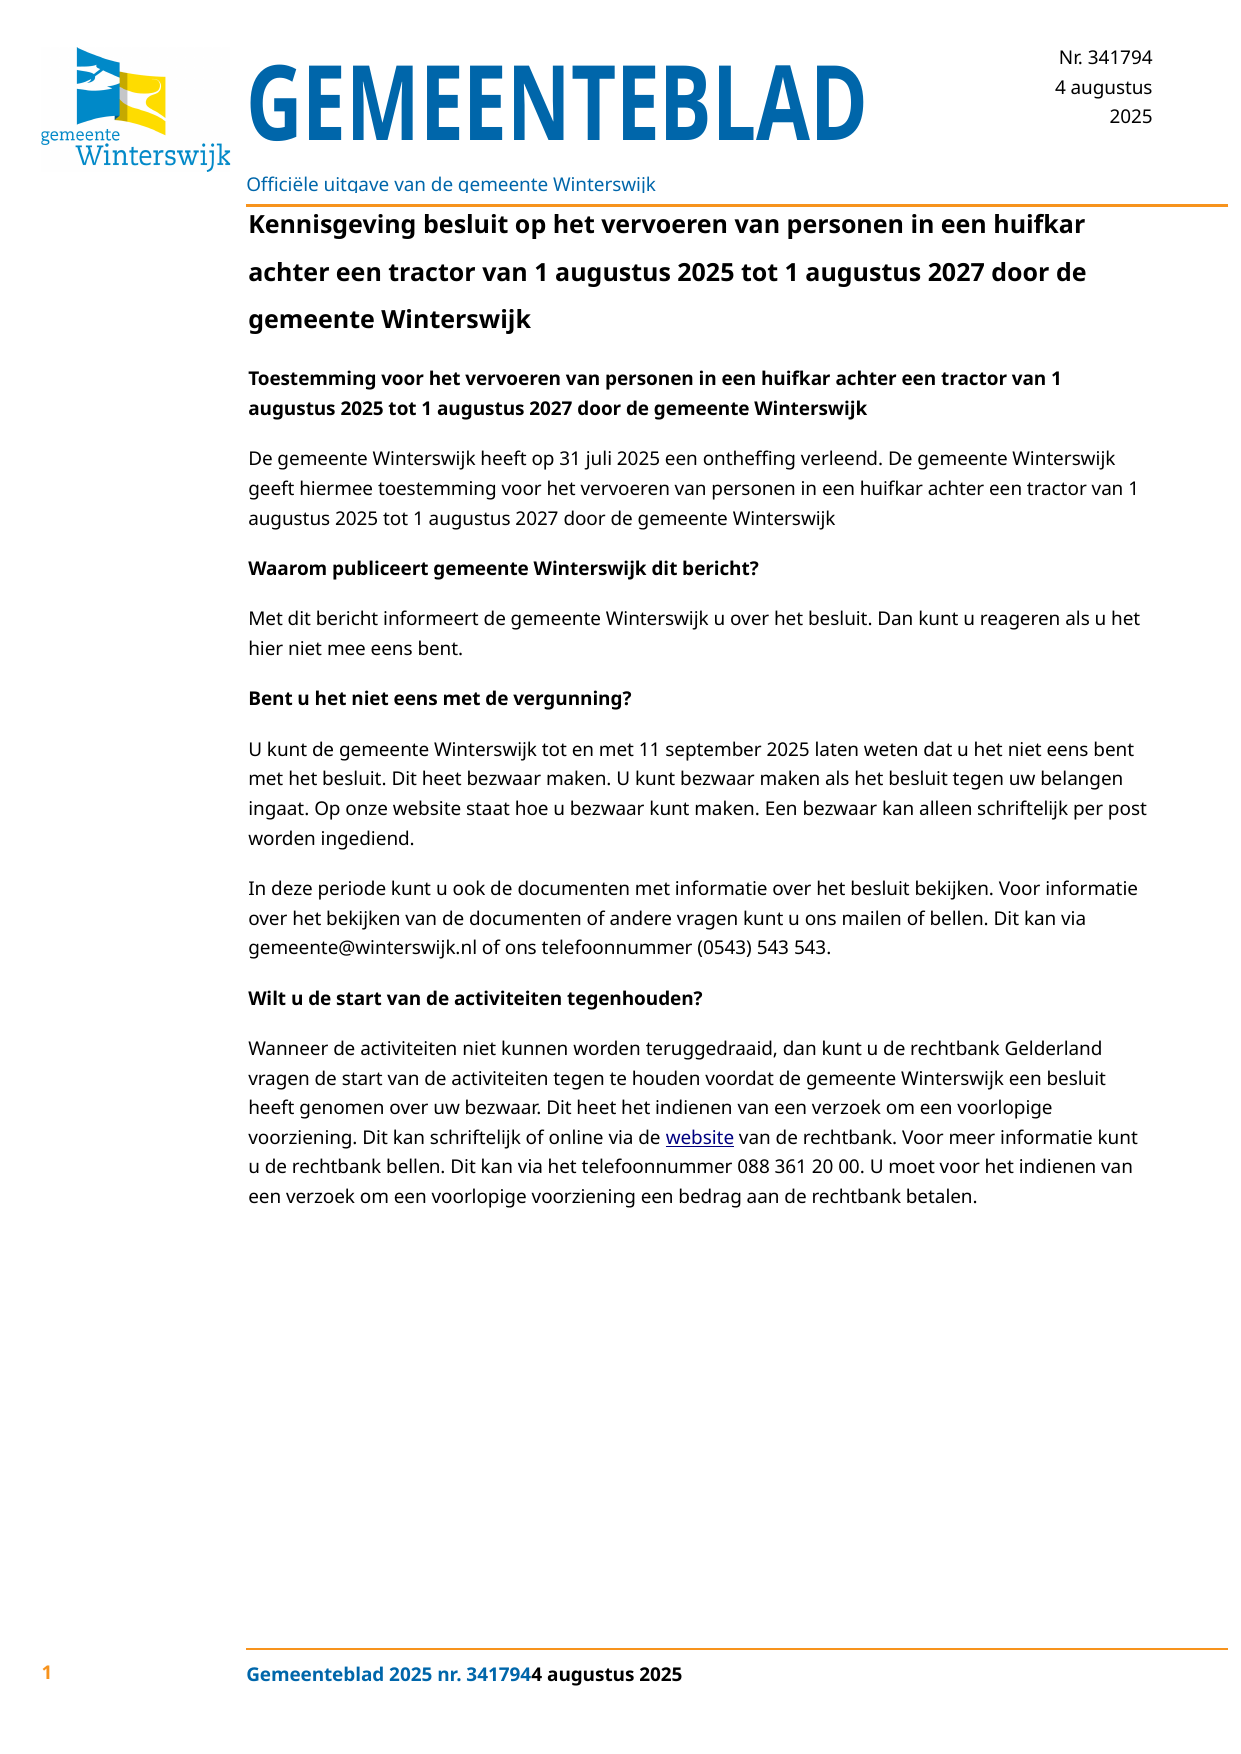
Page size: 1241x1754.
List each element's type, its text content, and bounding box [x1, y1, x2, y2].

text In deze periode kunt u ook de documenten met informatie over het besluit bekijken. Voor informatie over het bekijken van de documenten of andere vragen kunt u ons mailen of bellen. Dit kan via gemeente@winterswijk.nl of ons telefoonnummer (0543) 543 543. [248, 875, 1152, 960]
text U kunt de gemeente Winterswijk tot en met 11 september 2025 laten weten dat u het niet eens bent met het besluit. Dit heet bezwaar maken. U kunt bezwaar maken als het besluit tegen uw belangen ingaat. Op onze website staat hoe u bezwaar kunt maken. Een bezwaar kan alleen schriftelijk per post worden ingediend. [248, 736, 1152, 850]
picture [225, 153, 231, 162]
text Kennisgeving besluit op het vervoeren van personen in een huifkar achter een tractor van 1 augustus 2025 tot 1 augustus 2027 door de gemeente Winterswijk [248, 207, 1152, 336]
text Waarom publiceert gemeente Winterswijk dit bericht? [248, 555, 1152, 581]
text Bent u het niet eens met de vergunning? [248, 686, 1152, 711]
text Wilt u de start van de activiteiten tegenhouden? [248, 985, 1152, 1010]
text Met dit bericht informeert de gemeente Winterswijk u over het besluit. Dan kunt u reageren als u het hier niet mee eens bent. [248, 606, 1152, 661]
picture [41, 47, 231, 172]
text De gemeente Winterswijk heeft op 31 juli 2025 een ontheffing verleend. De gemeente Winterswijk geeft hiermee toestemming voor het vervoeren van personen in een huifkar achter een tractor van 1 augustus 2025 tot 1 augustus 2027 door de gemeente Winterswijk [248, 446, 1152, 530]
text Wanneer de activiteiten niet kunnen worden teruggedraaid, dan kunt u de rechtbank Gelderland vragen de start van de activiteiten tegen te houden voordat de gemeente Winterswijk een besluit heeft genomen over uw bezwaar. Dit heet het indienen van een verzoek om een voorlopige voorziening. Dit kan schriftelijk of online via de website van de rechtbank. Voor meer informatie kunt u de rechtbank bellen. Dit kan via het telefoonnummer 088 361 20 00. U moet voor het indienen van een verzoek om een voorlopige voorziening een bedrag aan de rechtbank betalen. [248, 1035, 1152, 1209]
text Toestemming voor het vervoeren van personen in een huifkar achter een tractor van 1 augustus 2025 tot 1 augustus 2027 door de gemeente Winterswijk [248, 366, 1152, 421]
